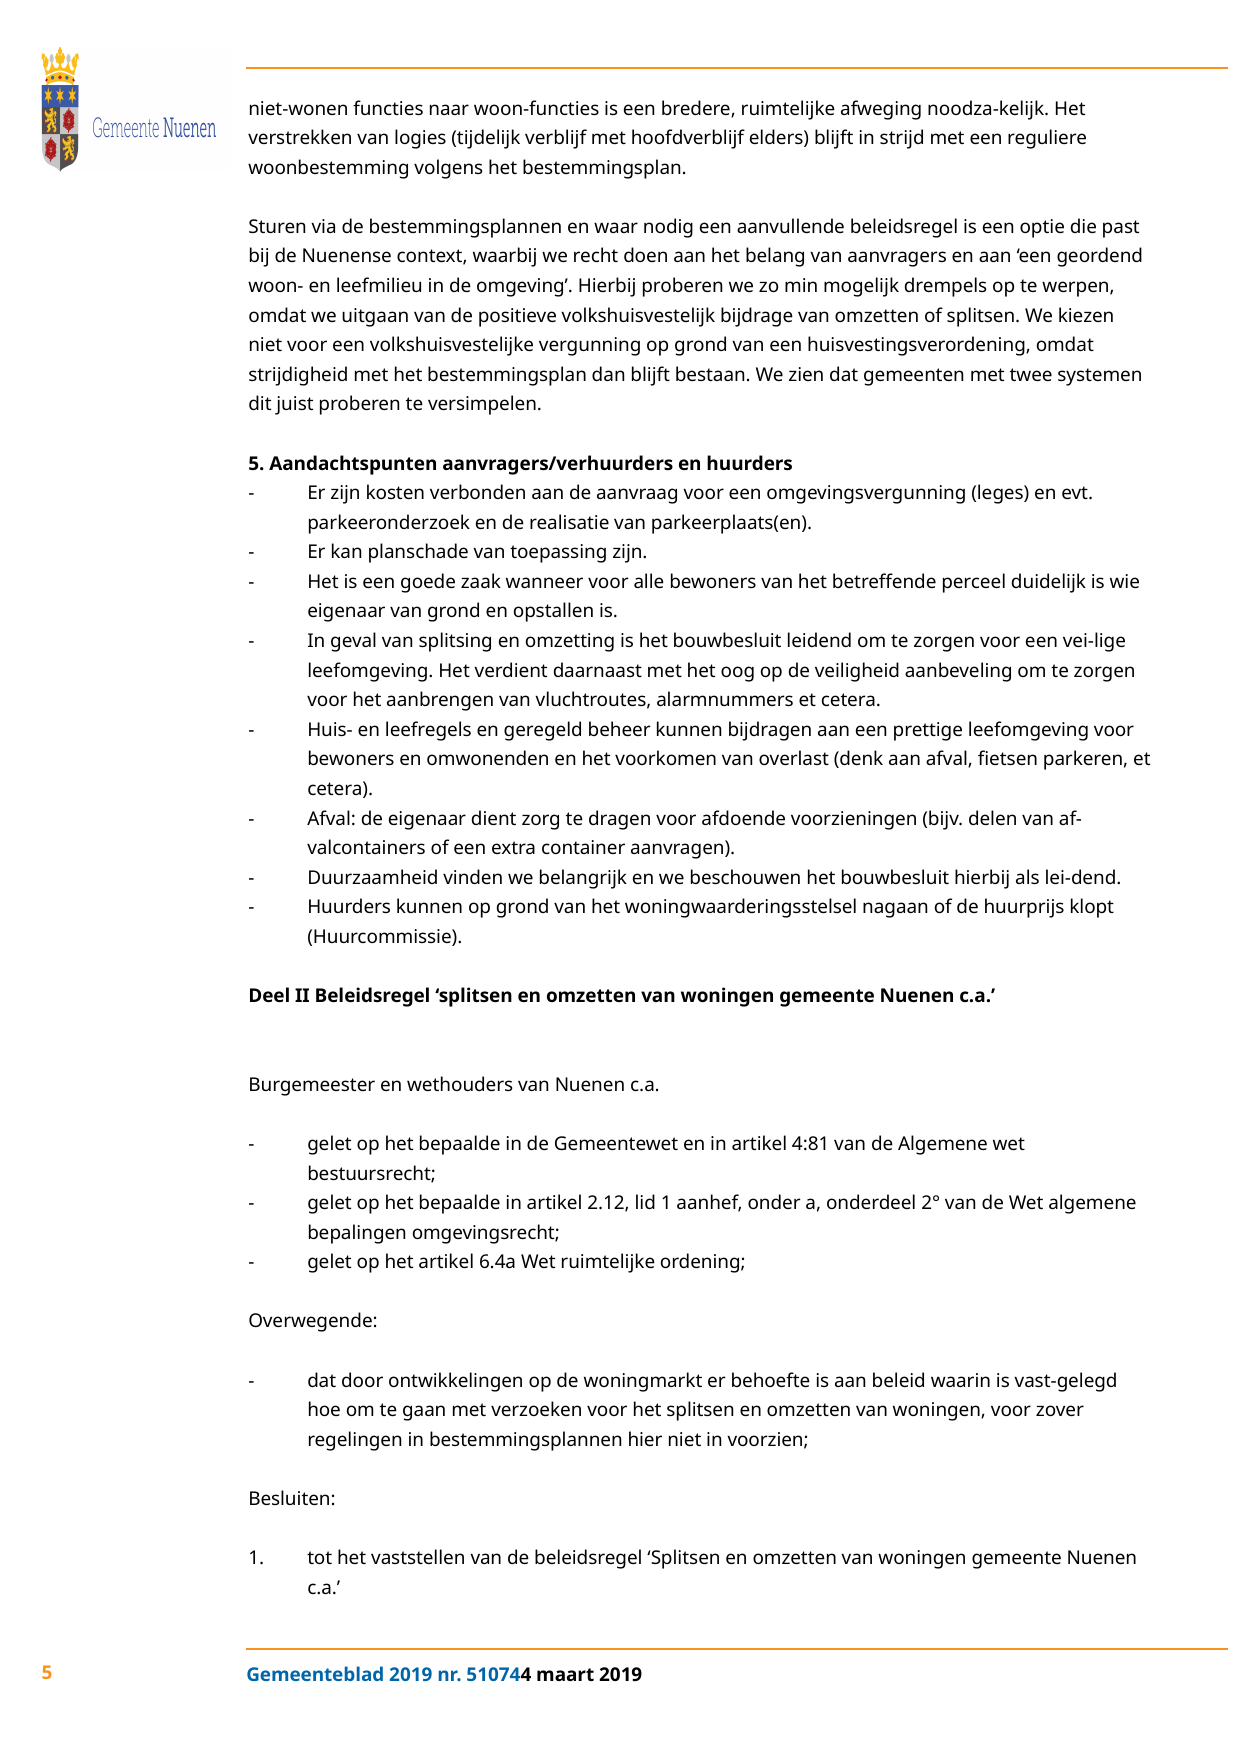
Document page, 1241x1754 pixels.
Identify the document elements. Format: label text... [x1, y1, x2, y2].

list dat door ontwikkelingen op de woningmarkt er behoefte is aan beleid waarin is vast-gelegd hoe om te gaan met verzoeken voor het splitsen en omzetten van woningen, voor zover regelingen in bestemmingsplannen hier niet in voorzien; [248, 1367, 1152, 1452]
list Duurzaamheid vinden we belangrijk en we beschouwen het bouwbesluit hierbij als lei-dend. [248, 864, 1152, 890]
text Sturen via de bestemmingsplannen en waar nodig een aanvullende beleidsregel is een optie die past bij de Nuenense context, waarbij we recht doen aan het belang van aanvragers en aan ‘een geordend woon- en leefmilieu in de omgeving’. Hierbij proberen we zo min mogelijk drempels op te werpen, omdat we uitgaan van de positieve volkshuisvestelijk bijdrage van omzetten of splitsen. We kiezen niet voor een volkshuisvestelijke vergunning op grond van een huisvestingsverordening, omdat strijdigheid met het bestemmingsplan dan blijft bestaan. We zien dat gemeenten met twee systemen dit juist proberen te versimpelen. [248, 213, 1152, 416]
text Deel II Beleidsregel ‘splitsen en omzetten van woningen gemeente Nuenen c.a.’ [248, 982, 1152, 1008]
list Huurders kunnen op grond van het woningwaarderingsstelsel nagaan of de huurprijs klopt (Huurcommissie). [248, 893, 1152, 949]
text niet-wonen functies naar woon-functies is een bredere, ruimtelijke afweging noodza-kelijk. Het verstrekken van logies (tijdelijk verblijf met hoofdverblijf elders) blijft in strijd met een reguliere woonbestemming volgens het bestemmingsplan. [248, 95, 1152, 180]
list Er zijn kosten verbonden aan de aanvraag voor een omgevingsvergunning (leges) en evt. parkeeronderzoek en de realisatie van parkeerplaats(en). [248, 479, 1152, 535]
text Burgemeester en wethouders van Nuenen c.a. [248, 1071, 1152, 1097]
text Besluiten: [248, 1485, 1152, 1511]
picture [41, 47, 231, 172]
list Huis- en leefregels en geregeld beheer kunnen bijdragen aan een prettige leefomgeving voor bewoners en omwonenden en het voorkomen van overlast (denk aan afval, fietsen parkeren, et cetera). [248, 716, 1152, 801]
list Afval: de eigenaar dient zorg te dragen voor afdoende voorzieningen (bijv. delen van af-valcontainers of een extra container aanvragen). [248, 805, 1152, 860]
list gelet op het bepaalde in de Gemeentewet en in artikel 4:81 van de Algemene wet bestuursrecht; [248, 1130, 1152, 1186]
list tot het vaststellen van de beleidsregel ‘Splitsen en omzetten van woningen gemeente Nuenen c.a.’ [248, 1544, 1152, 1600]
text 5. Aandachtspunten aanvragers/verhuurders en huurders [248, 450, 1152, 476]
text Overwegende: [248, 1308, 1152, 1333]
list Het is een goede zaak wanneer voor alle bewoners van het betreffende perceel duidelijk is wie eigenaar van grond en opstallen is. [248, 568, 1152, 623]
list gelet op het artikel 6.4a Wet ruimtelijke ordening; [248, 1248, 1152, 1274]
list gelet op het bepaalde in artikel 2.12, lid 1 aanhef, onder a, onderdeel 2° van de Wet algemene bepalingen omgevingsrecht; [248, 1189, 1152, 1245]
list In geval van splitsing en omzetting is het bouwbesluit leidend om te zorgen voor een vei-lige leefomgeving. Het verdient daarnaast met het oog op de veiligheid aanbeveling om te zorgen voor het aanbrengen van vluchtroutes, alarmnummers et cetera. [248, 627, 1152, 712]
list Er kan planschade van toepassing zijn. [248, 538, 1152, 564]
